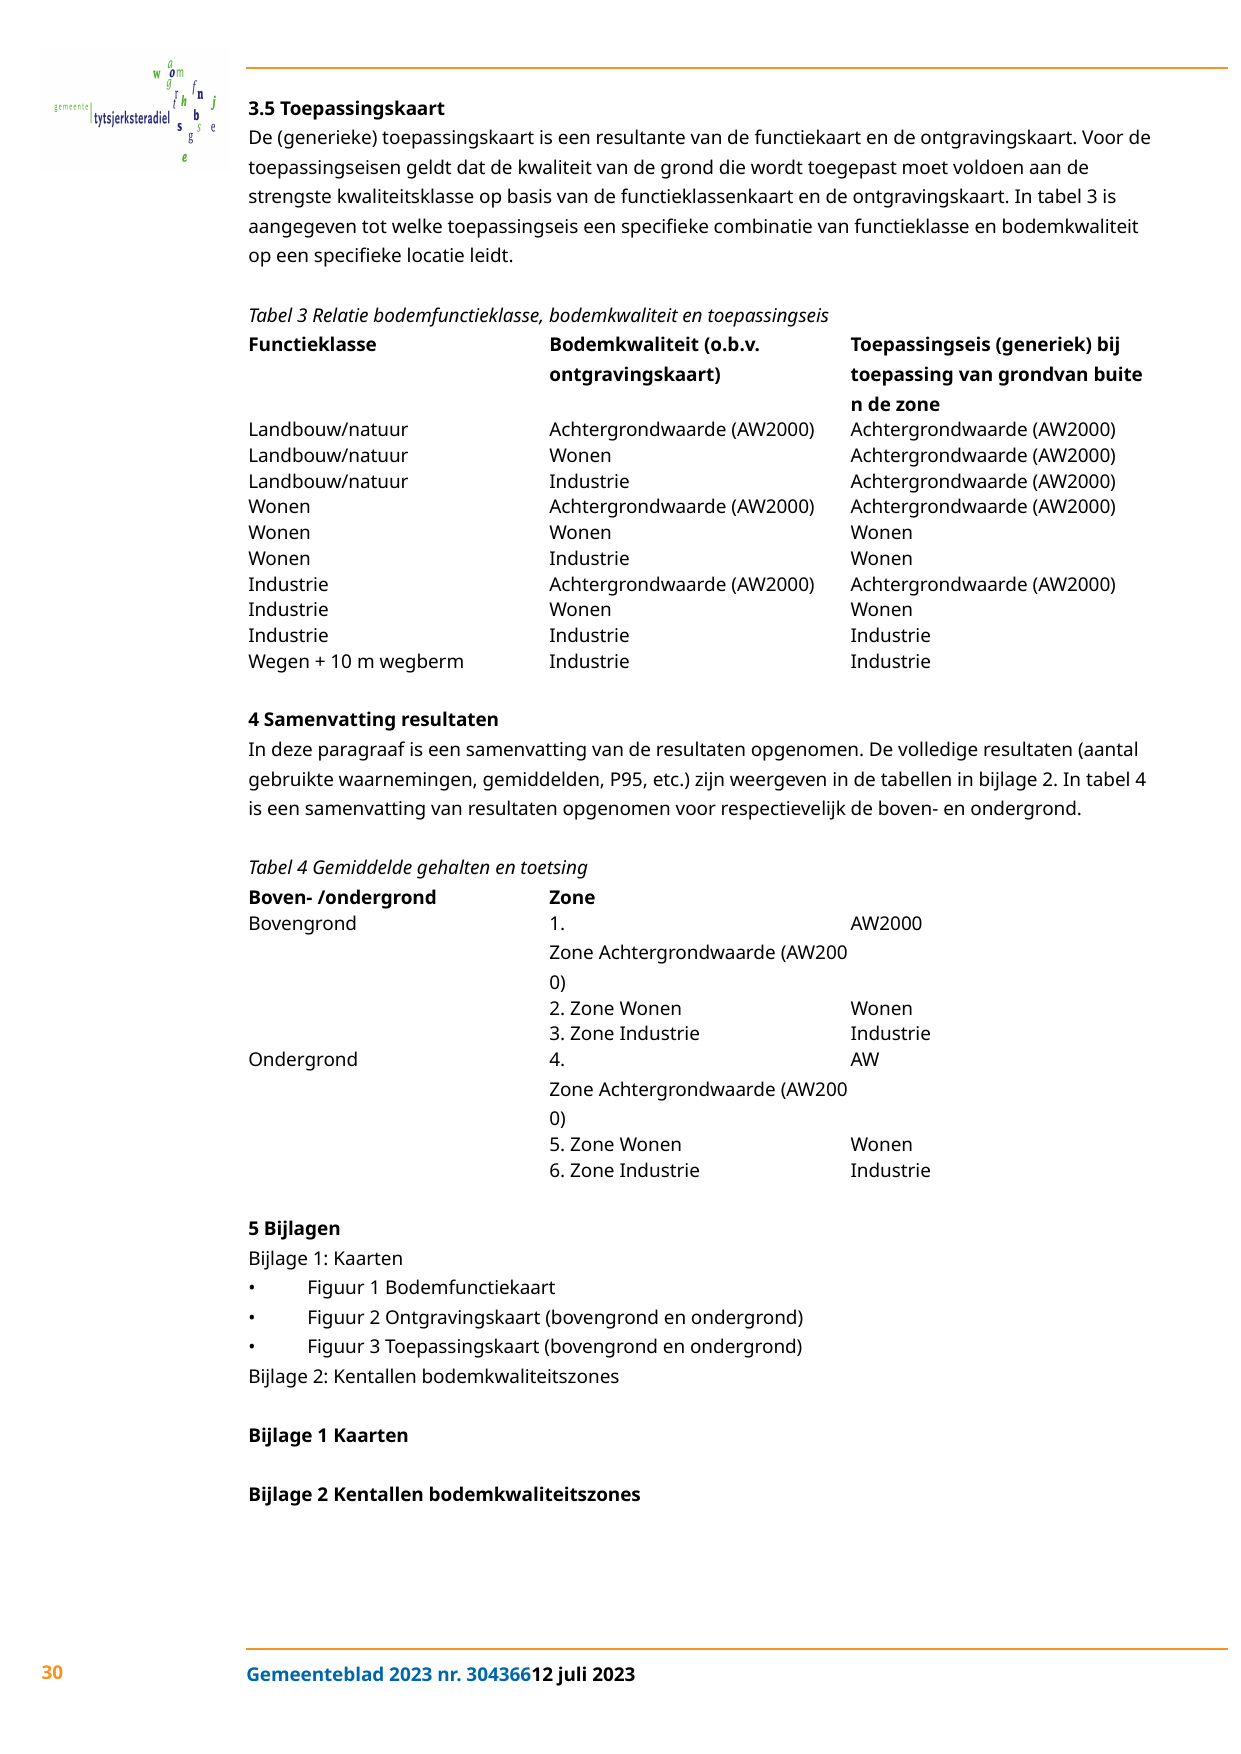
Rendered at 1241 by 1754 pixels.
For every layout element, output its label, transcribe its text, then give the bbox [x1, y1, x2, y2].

table_cell [248, 995, 549, 1021]
text Tabel 3 Relatie bodemfunctieklasse, bodemkwaliteit en toepassingseis [248, 302, 1152, 328]
table_cell Industrie [850, 622, 1152, 648]
table_cell Wonen [248, 545, 549, 571]
table_header Functieklasse [248, 332, 549, 416]
table_cell Industrie [549, 545, 850, 571]
text Bijlage 1: Kaarten [248, 1245, 1152, 1271]
text Bijlage 2 Kentallen bodemkwaliteitszones [248, 1482, 1152, 1507]
table_cell Industrie [248, 571, 549, 597]
table_cell Landbouw/natuur [248, 416, 549, 442]
table_cell Wonen [248, 494, 549, 519]
table_cell Wonen [850, 519, 1152, 545]
table_cell Landbouw/natuur [248, 442, 549, 468]
table_header Toepassingseis (generiek) bij toepassing van grondvan buiten de zone [850, 332, 1152, 416]
table_cell Industrie [248, 622, 549, 648]
table_cell 5. Zone Wonen [549, 1131, 850, 1157]
table_cell Industrie [850, 1021, 1152, 1046]
table_header Boven- /ondergrond [248, 884, 549, 910]
table_cell Industrie [549, 622, 850, 648]
table_cell Wonen [549, 519, 850, 545]
text In deze paragraaf is een samenvatting van de resultaten opgenomen. De volledige resultaten (aantal gebruikte waarnemingen, gemiddelden, P95, etc.) zijn weergeven in de tabellen in bijlage 2. In tabel 4 is een samenvatting van resultaten opgenomen voor respectievelijk de boven- en ondergrond. [248, 736, 1152, 821]
table_cell Achtergrondwaarde (AW2000) [850, 494, 1152, 519]
table_cell 4. Zone Achtergrondwaarde (AW2000) [549, 1046, 850, 1131]
table_cell Achtergrondwaarde (AW2000) [549, 494, 850, 519]
table_cell [248, 1157, 549, 1183]
table_cell Wonen [850, 995, 1152, 1021]
table_cell Industrie [549, 648, 850, 674]
table_cell Industrie [549, 468, 850, 494]
table_cell Ondergrond [248, 1046, 549, 1131]
table_cell Industrie [850, 1157, 1152, 1183]
picture [41, 47, 231, 172]
table_cell 3. Zone Industrie [549, 1021, 850, 1046]
table_cell 1. Zone Achtergrondwaarde (AW2000) [549, 910, 850, 995]
table_cell 6. Zone Industrie [549, 1157, 850, 1183]
text Bijlage 1 Kaarten [248, 1422, 1152, 1448]
table_cell [248, 1021, 549, 1046]
table_cell Achtergrondwaarde (AW2000) [549, 416, 850, 442]
list Figuur 2 Ontgravingskaart (bovengrond en ondergrond) [248, 1304, 1152, 1330]
table_cell Landbouw/natuur [248, 468, 549, 494]
table_cell AW [850, 1046, 1152, 1131]
table_cell Bovengrond [248, 910, 549, 995]
table_cell Wegen + 10 m wegberm [248, 648, 549, 674]
text 3.5 Toepassingskaart [248, 95, 1152, 121]
table_header Bodemkwaliteit (o.b.v. ontgravingskaart) [549, 332, 850, 416]
table_cell Achtergrondwaarde (AW2000) [850, 468, 1152, 494]
table_header [850, 884, 1152, 910]
table_cell Wonen [248, 519, 549, 545]
list Figuur 3 Toepassingskaart (bovengrond en ondergrond) [248, 1334, 1152, 1359]
table_cell Wonen [549, 597, 850, 622]
text Tabel 4 Gemiddelde gehalten en toetsing [248, 854, 1152, 880]
table_cell Achtergrondwaarde (AW2000) [850, 442, 1152, 468]
table_header Zone [549, 884, 850, 910]
table_cell AW2000 [850, 910, 1152, 995]
list Figuur 1 Bodemfunctiekaart [248, 1274, 1152, 1300]
table_cell Industrie [248, 597, 549, 622]
table_cell Achtergrondwaarde (AW2000) [850, 416, 1152, 442]
table_cell 2. Zone Wonen [549, 995, 850, 1021]
table_cell [248, 1131, 549, 1157]
text Bijlage 2: Kentallen bodemkwaliteitszones [248, 1363, 1152, 1389]
table_cell Achtergrondwaarde (AW2000) [850, 571, 1152, 597]
table_cell Wonen [850, 1131, 1152, 1157]
text 5 Bijlagen [248, 1215, 1152, 1241]
table_cell Wonen [850, 597, 1152, 622]
table_cell Wonen [850, 545, 1152, 571]
table_cell Industrie [850, 648, 1152, 674]
table_cell Wonen [549, 442, 850, 468]
text 4 Samenvatting resultaten [248, 707, 1152, 732]
table_cell Achtergrondwaarde (AW2000) [549, 571, 850, 597]
text De (generieke) toepassingskaart is een resultante van de functiekaart en de ontgravingskaart. Voor de toepassingseisen geldt dat de kwaliteit van de grond die wordt toegepast moet voldoen aan de strengste kwaliteitsklasse op basis van de functieklassenkaart en de ontgravingskaart. In tabel 3 is aangegeven tot welke toepassingseis een specifieke combinatie van functieklasse en bodemkwaliteit op een specifieke locatie leidt. [248, 124, 1152, 268]
